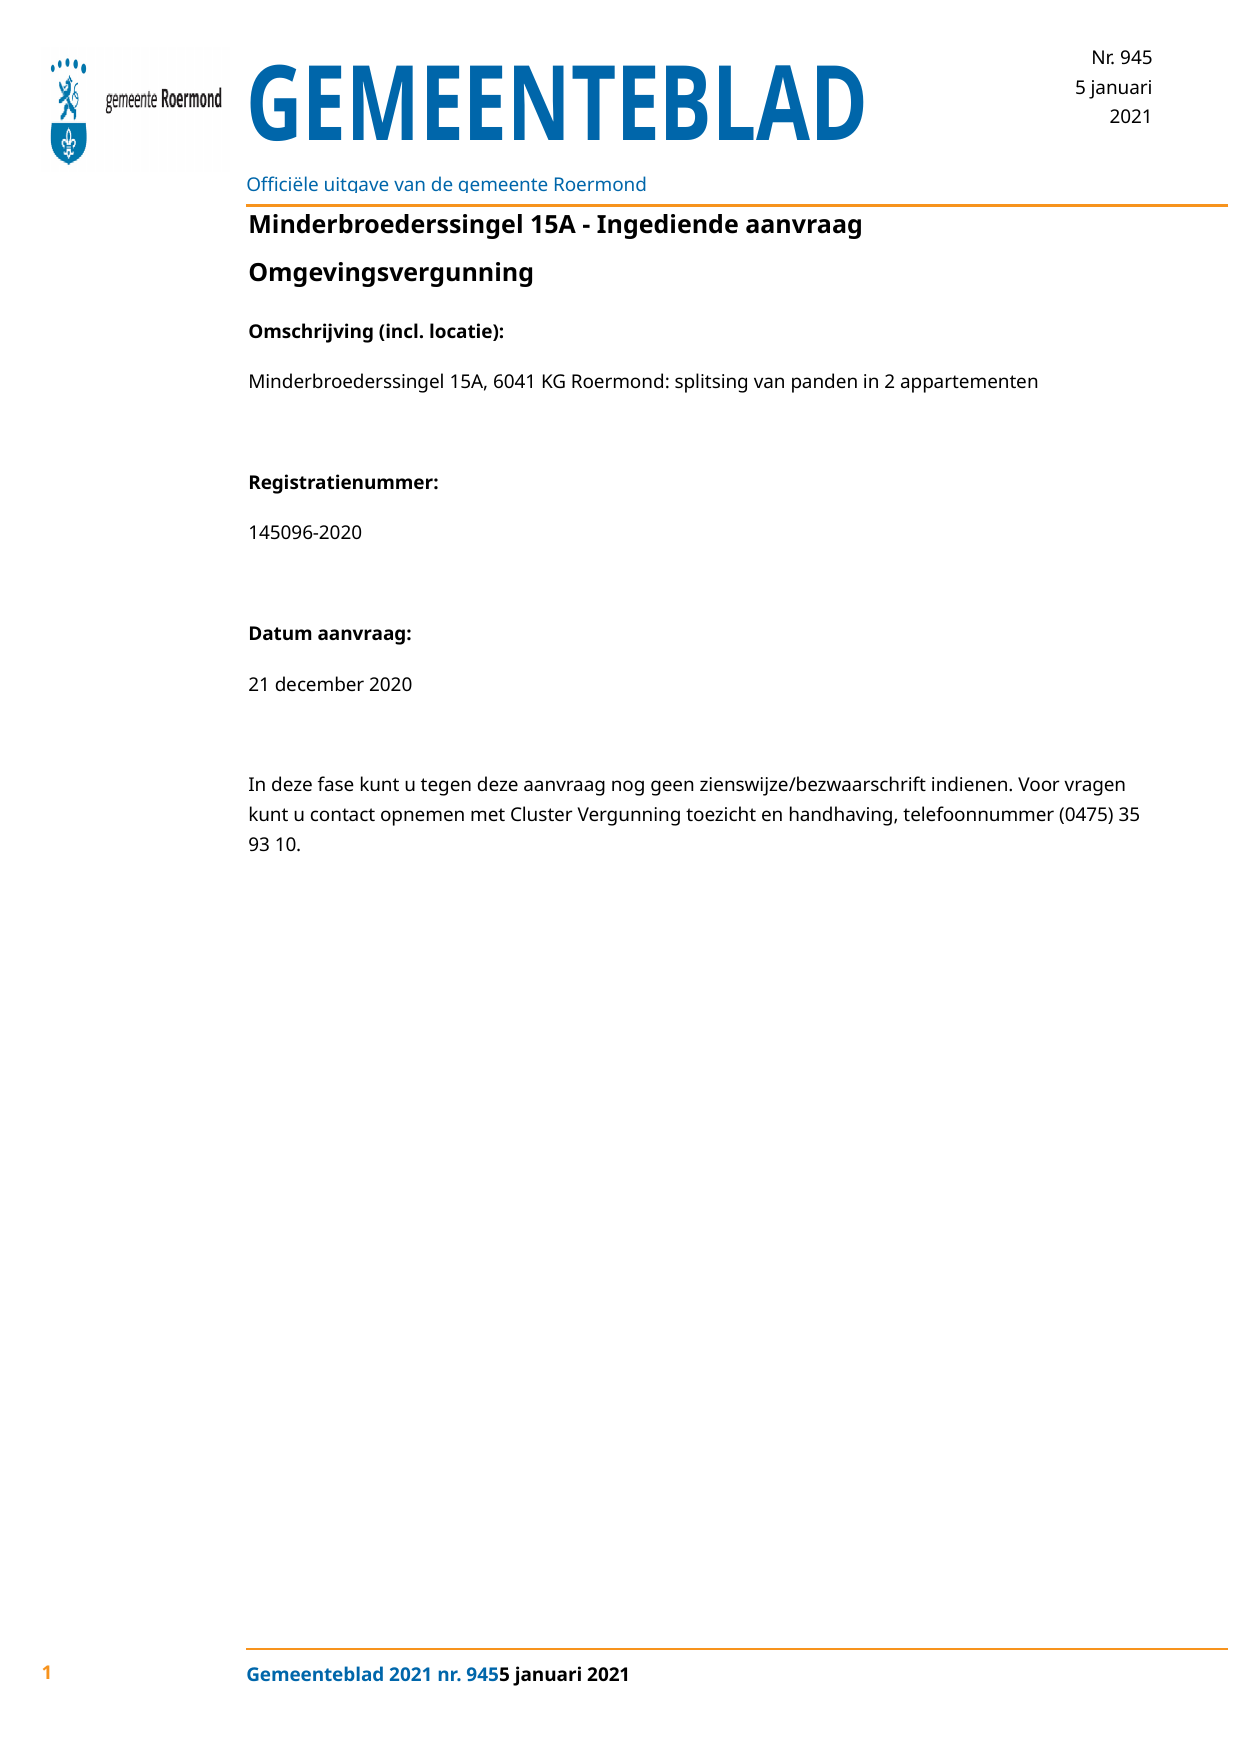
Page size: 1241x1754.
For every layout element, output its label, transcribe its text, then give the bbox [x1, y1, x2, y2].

text 145096-2020 [248, 519, 1152, 545]
text Registratienummer: [248, 469, 1152, 495]
text Datum aanvraag: [248, 620, 1152, 646]
text 21 december 2020 [248, 671, 1152, 697]
text Minderbroederssingel 15A - Ingediende aanvraag Omgevingsvergunning [248, 207, 1152, 288]
picture [41, 47, 231, 172]
text Minderbroederssingel 15A, 6041 KG Roermond: splitsing van panden in 2 appartementen [248, 368, 1152, 394]
text Omschrijving (incl. locatie): [248, 318, 1152, 344]
text In deze fase kunt u tegen deze aanvraag nog geen zienswijze/bezwaarschrift indienen. Voor vragen kunt u contact opnemen met Cluster Vergunning toezicht en handhaving, telefoonnummer (0475) 35 93 10. [248, 772, 1152, 857]
